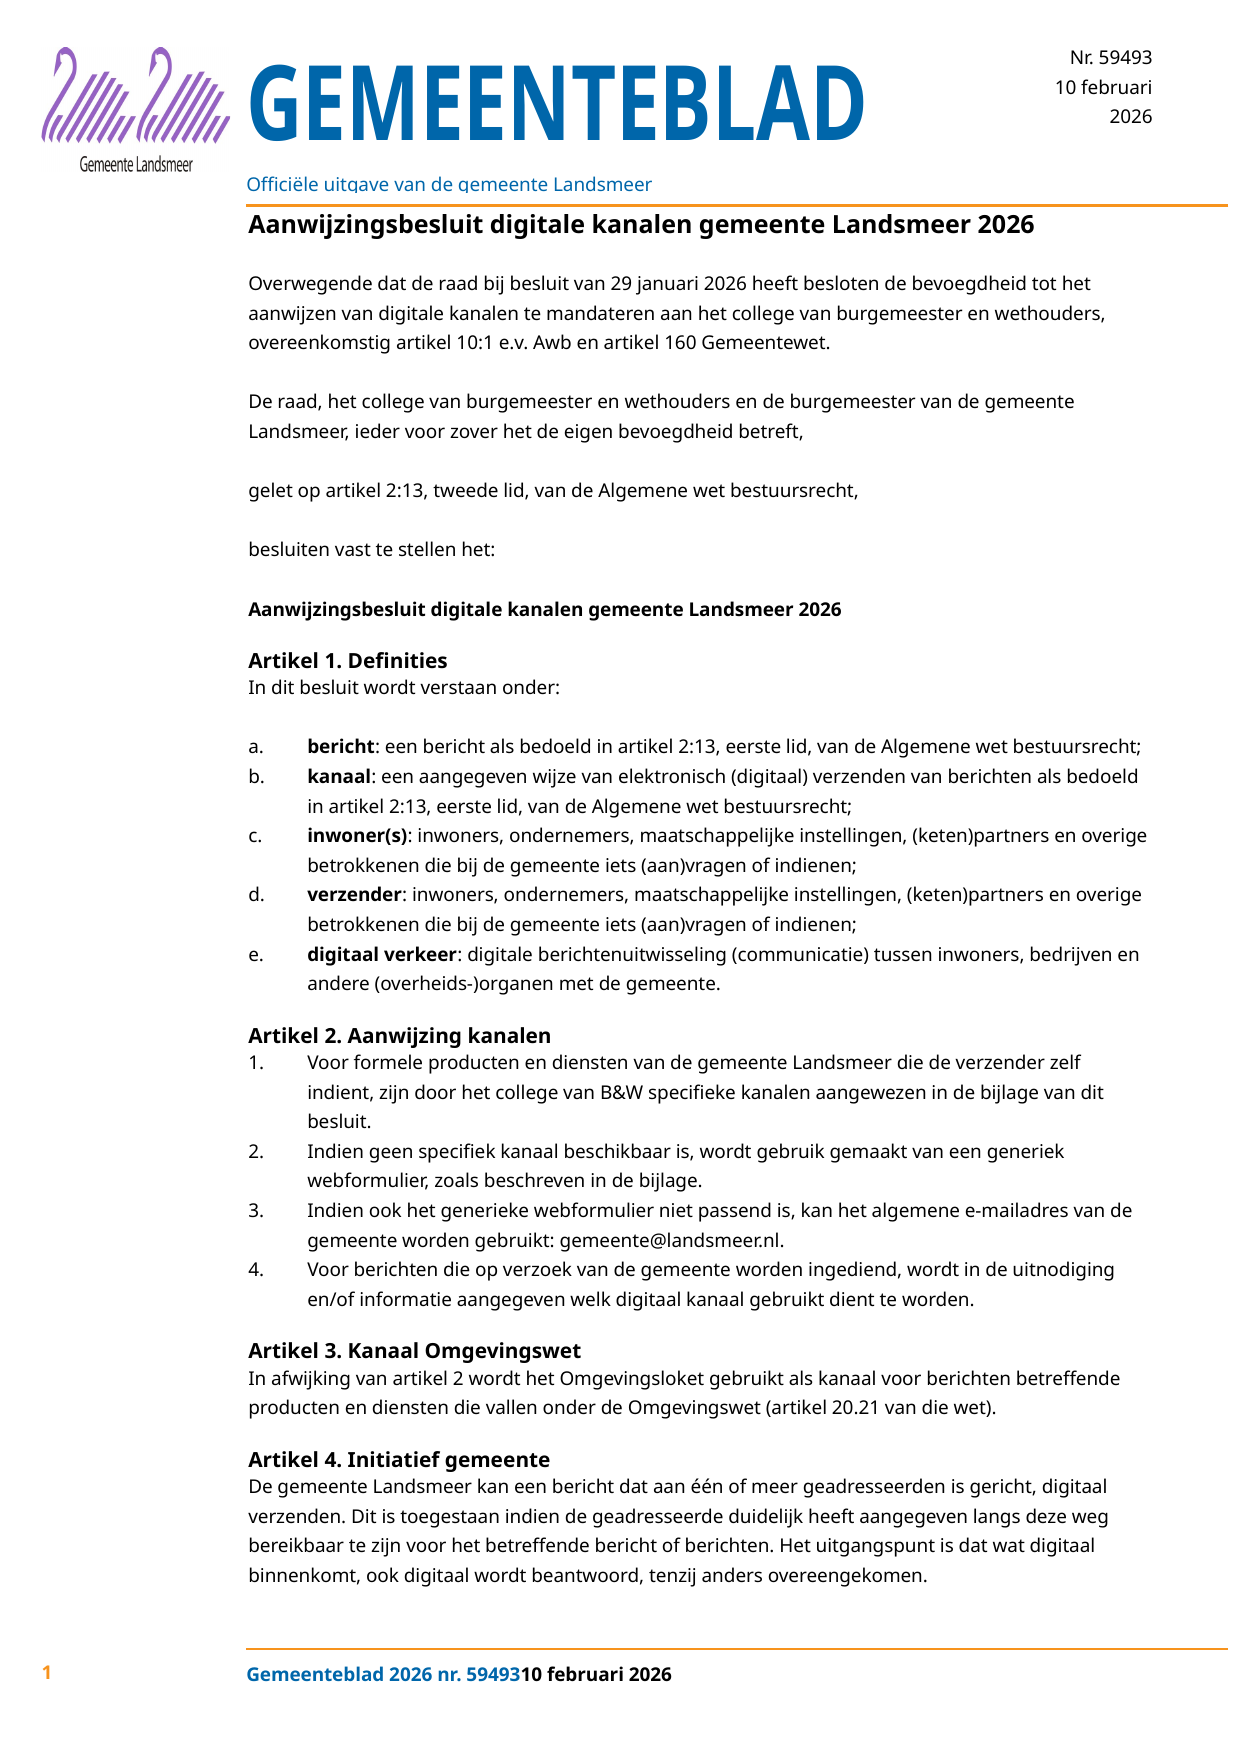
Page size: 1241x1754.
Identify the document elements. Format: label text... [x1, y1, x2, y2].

text In dit besluit wordt verstaan onder: [248, 674, 1152, 700]
list verzender: inwoners, ondernemers, maatschappelijke instellingen, (keten)partners en overige betrokkenen die bij de gemeente iets (aan)vragen of indienen; [248, 882, 1152, 937]
list Voor berichten die op verzoek van de gemeente worden ingediend, wordt in de uitnodiging en/of informatie aangegeven welk digitaal kanaal gebruikt dient te worden. [248, 1256, 1152, 1312]
text Artikel 3. Kanaal Omgevingswet [248, 1336, 1152, 1365]
picture [41, 47, 231, 172]
list Voor formele producten en diensten van de gemeente Landsmeer die de verzender zelf indient, zijn door het college van B&W specifieke kanalen aangewezen in de bijlage van dit besluit. [248, 1049, 1152, 1134]
text gelet op artikel 2:13, tweede lid, van de Algemene wet bestuursrecht, [248, 477, 1152, 503]
text Artikel 4. Initiatief gemeente [248, 1445, 1152, 1473]
list inwoner(s): inwoners, ondernemers, maatschappelijke instellingen, (keten)partners en overige betrokkenen die bij de gemeente iets (aan)vragen of indienen; [248, 822, 1152, 878]
list bericht: een bericht als bedoeld in artikel 2:13, eerste lid, van de Algemene wet bestuursrecht; [248, 734, 1152, 759]
list Indien geen specifiek kanaal beschikbaar is, wordt gebruik gemaakt van een generiek webformulier, zoals beschreven in de bijlage. [248, 1138, 1152, 1193]
text Aanwijzingsbesluit digitale kanalen gemeente Landsmeer 2026 [248, 596, 1152, 621]
text In afwijking van artikel 2 wordt het Omgevingsloket gebruikt als kanaal voor berichten betreffende producten en diensten die vallen onder de Omgevingswet (artikel 20.21 van die wet). [248, 1365, 1152, 1420]
text De gemeente Landsmeer kan een bericht dat aan één of meer geadresseerden is gericht, digitaal verzenden. Dit is toegestaan indien de geadresseerde duidelijk heeft aangegeven langs deze weg bereikbaar te zijn voor het betreffende bericht of berichten. Het uitgangspunt is dat wat digitaal binnenkomt, ook digitaal wordt beantwoord, tenzij anders overeengekomen. [248, 1473, 1152, 1588]
list Indien ook het generieke webformulier niet passend is, kan het algemene e-mailadres van de gemeente worden gebruikt: gemeente@landsmeer.nl. [248, 1197, 1152, 1252]
list digitaal verkeer: digitale berichtenuitwisseling (communicatie) tussen inwoners, bedrijven en andere (overheids-)organen met de gemeente. [248, 941, 1152, 996]
text Artikel 1. Definities [248, 646, 1152, 674]
text De raad, het college van burgemeester en wethouders en de burgemeester van de gemeente Landsmeer, ieder voor zover het de eigen bevoegdheid betreft, [248, 389, 1152, 444]
text besluiten vast te stellen het: [248, 537, 1152, 562]
text Aanwijzingsbesluit digitale kanalen gemeente Landsmeer 2026 [248, 207, 1152, 241]
text Artikel 2. Aanwijzing kanalen [248, 1021, 1152, 1049]
list kanaal: een aangegeven wijze van elektronisch (digitaal) verzenden van berichten als bedoeld in artikel 2:13, eerste lid, van de Algemene wet bestuursrecht; [248, 763, 1152, 819]
text Overwegende dat de raad bij besluit van 29 januari 2026 heeft besloten de bevoegdheid tot het aanwijzen van digitale kanalen te mandateren aan het college van burgemeester en wethouders, overeenkomstig artikel 10:1 e.v. Awb en artikel 160 Gemeentewet. [248, 270, 1152, 355]
